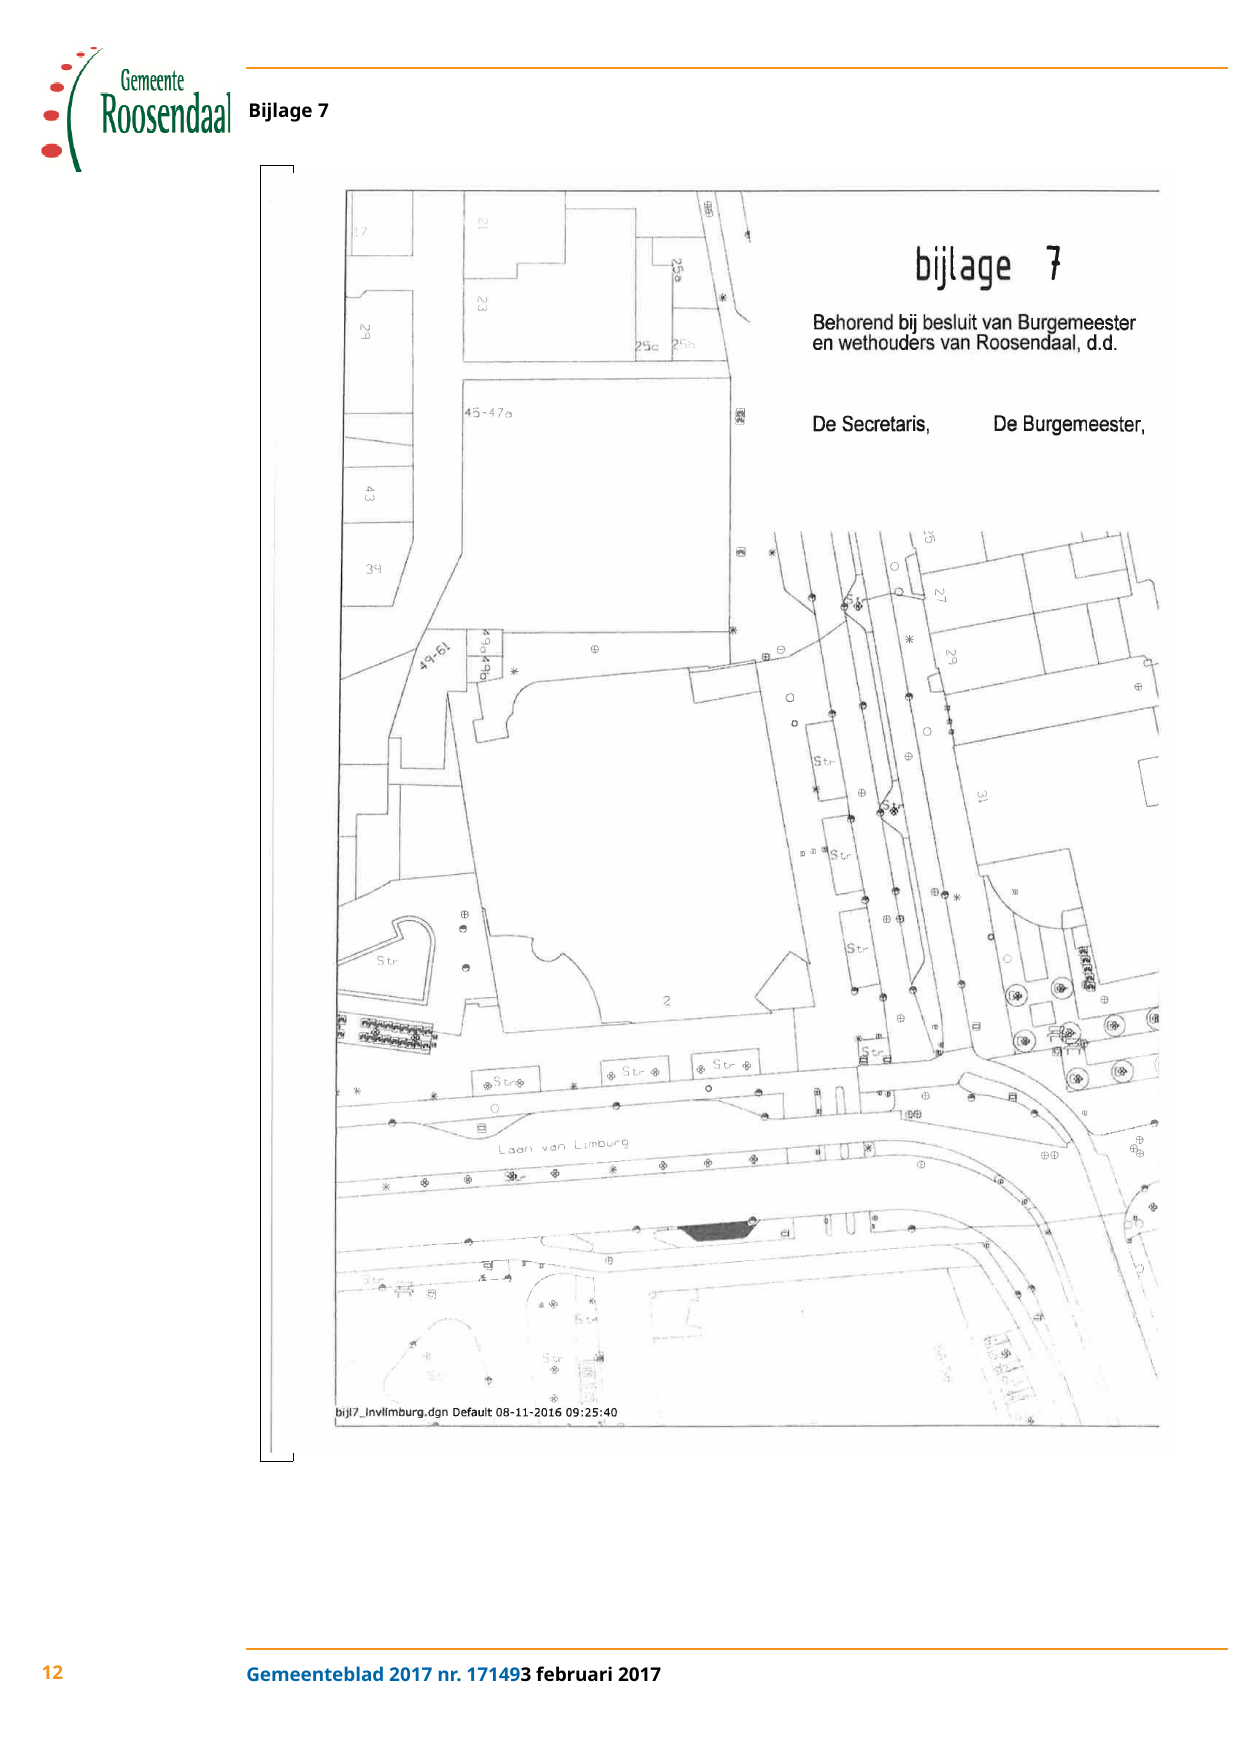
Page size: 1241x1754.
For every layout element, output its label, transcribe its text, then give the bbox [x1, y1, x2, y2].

text Bijlage 7 [248, 95, 1152, 123]
picture [268, 173, 1173, 1453]
picture [41, 47, 231, 172]
